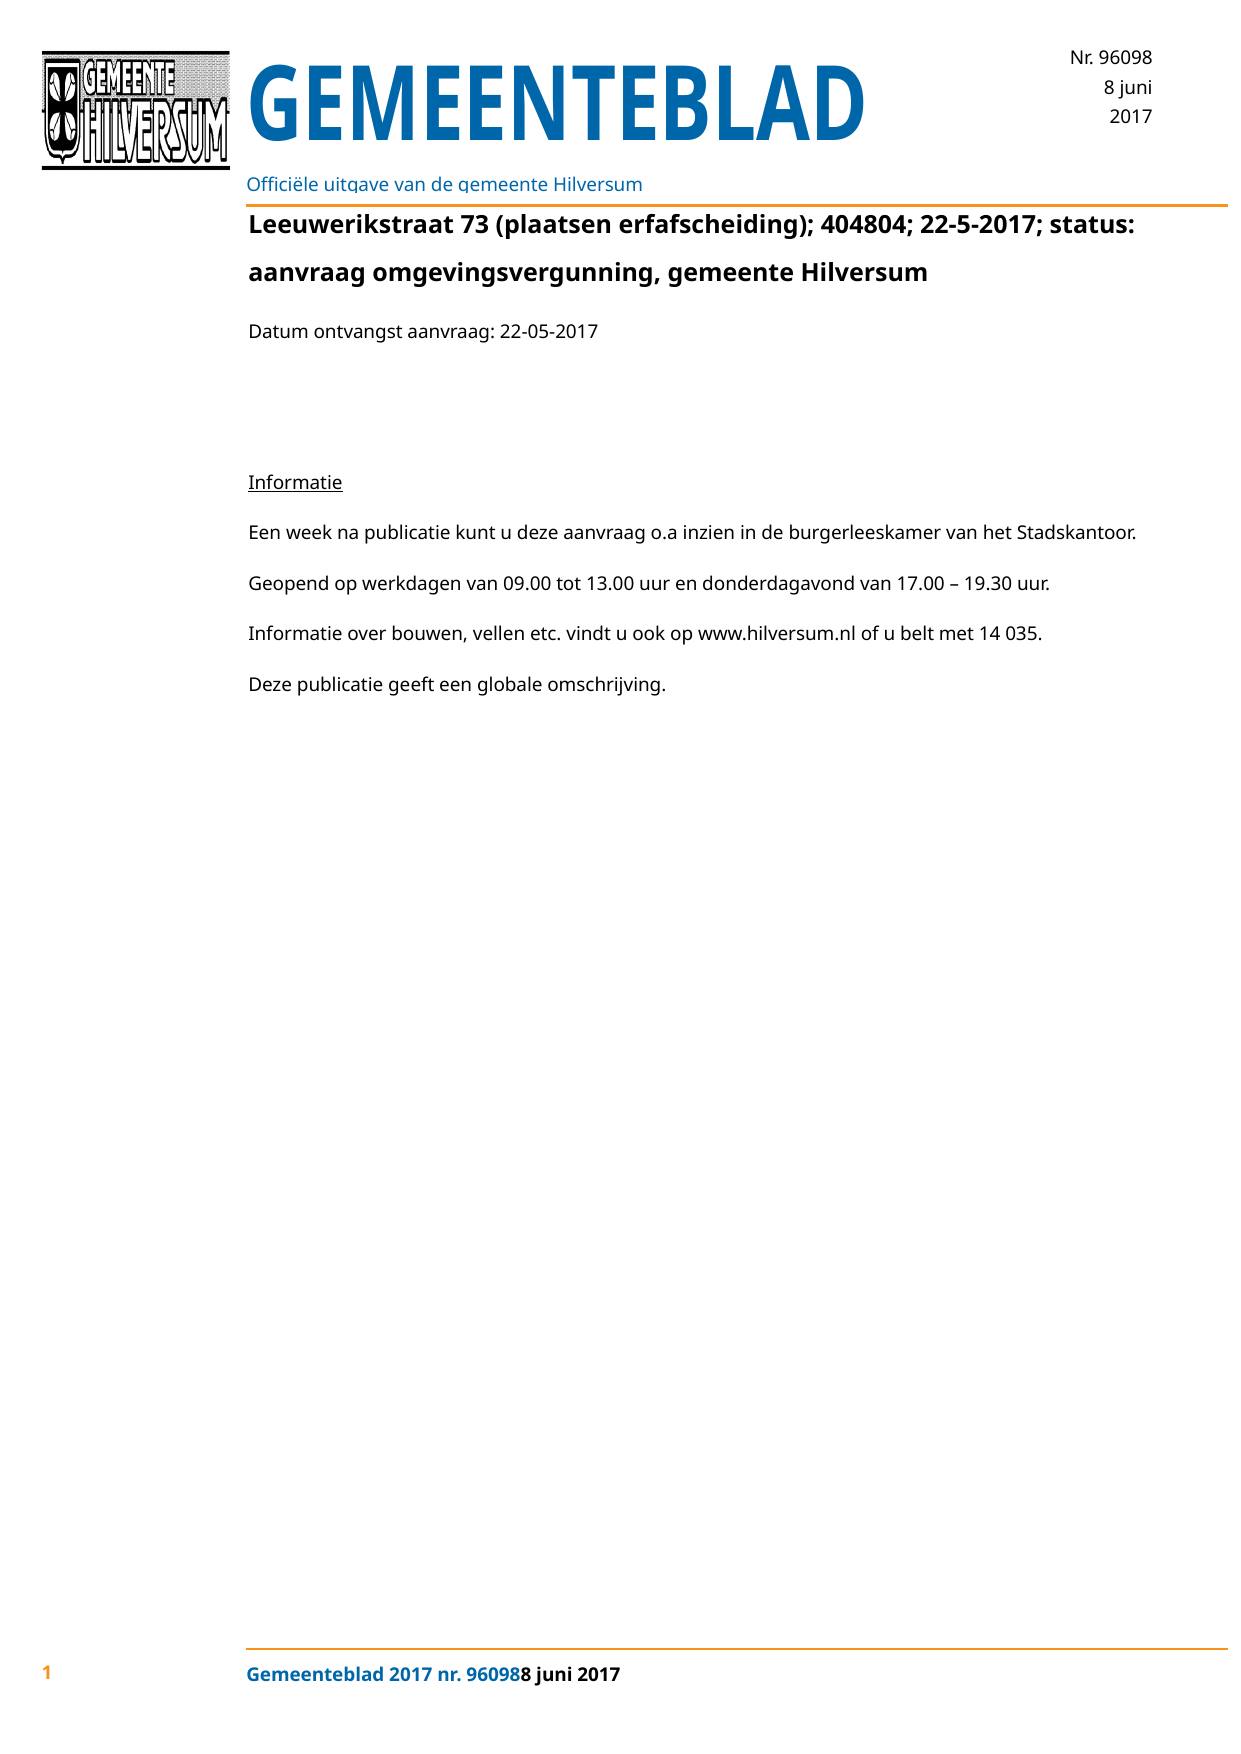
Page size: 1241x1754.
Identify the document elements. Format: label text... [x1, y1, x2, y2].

picture [41, 47, 231, 172]
text Leeuwerikstraat 73 (plaatsen erfafscheiding); 404804; 22-5-2017; status: aanvraag omgevingsvergunning, gemeente Hilversum [248, 207, 1152, 288]
text Geopend op werkdagen van 09.00 tot 13.00 uur en donderdagavond van 17.00 – 19.30 uur. [248, 570, 1152, 596]
text Een week na publicatie kunt u deze aanvraag o.a inzien in de burgerleeskamer van het Stadskantoor. [248, 519, 1152, 545]
text Informatie over bouwen, vellen etc. vindt u ook op www.hilversum.nl of u belt met 14 035. [248, 620, 1152, 646]
text Datum ontvangst aanvraag: 22-05-2017 [248, 318, 1152, 344]
text Deze publicatie geeft een globale omschrijving. [248, 671, 1152, 697]
text Informatie [248, 469, 1152, 495]
